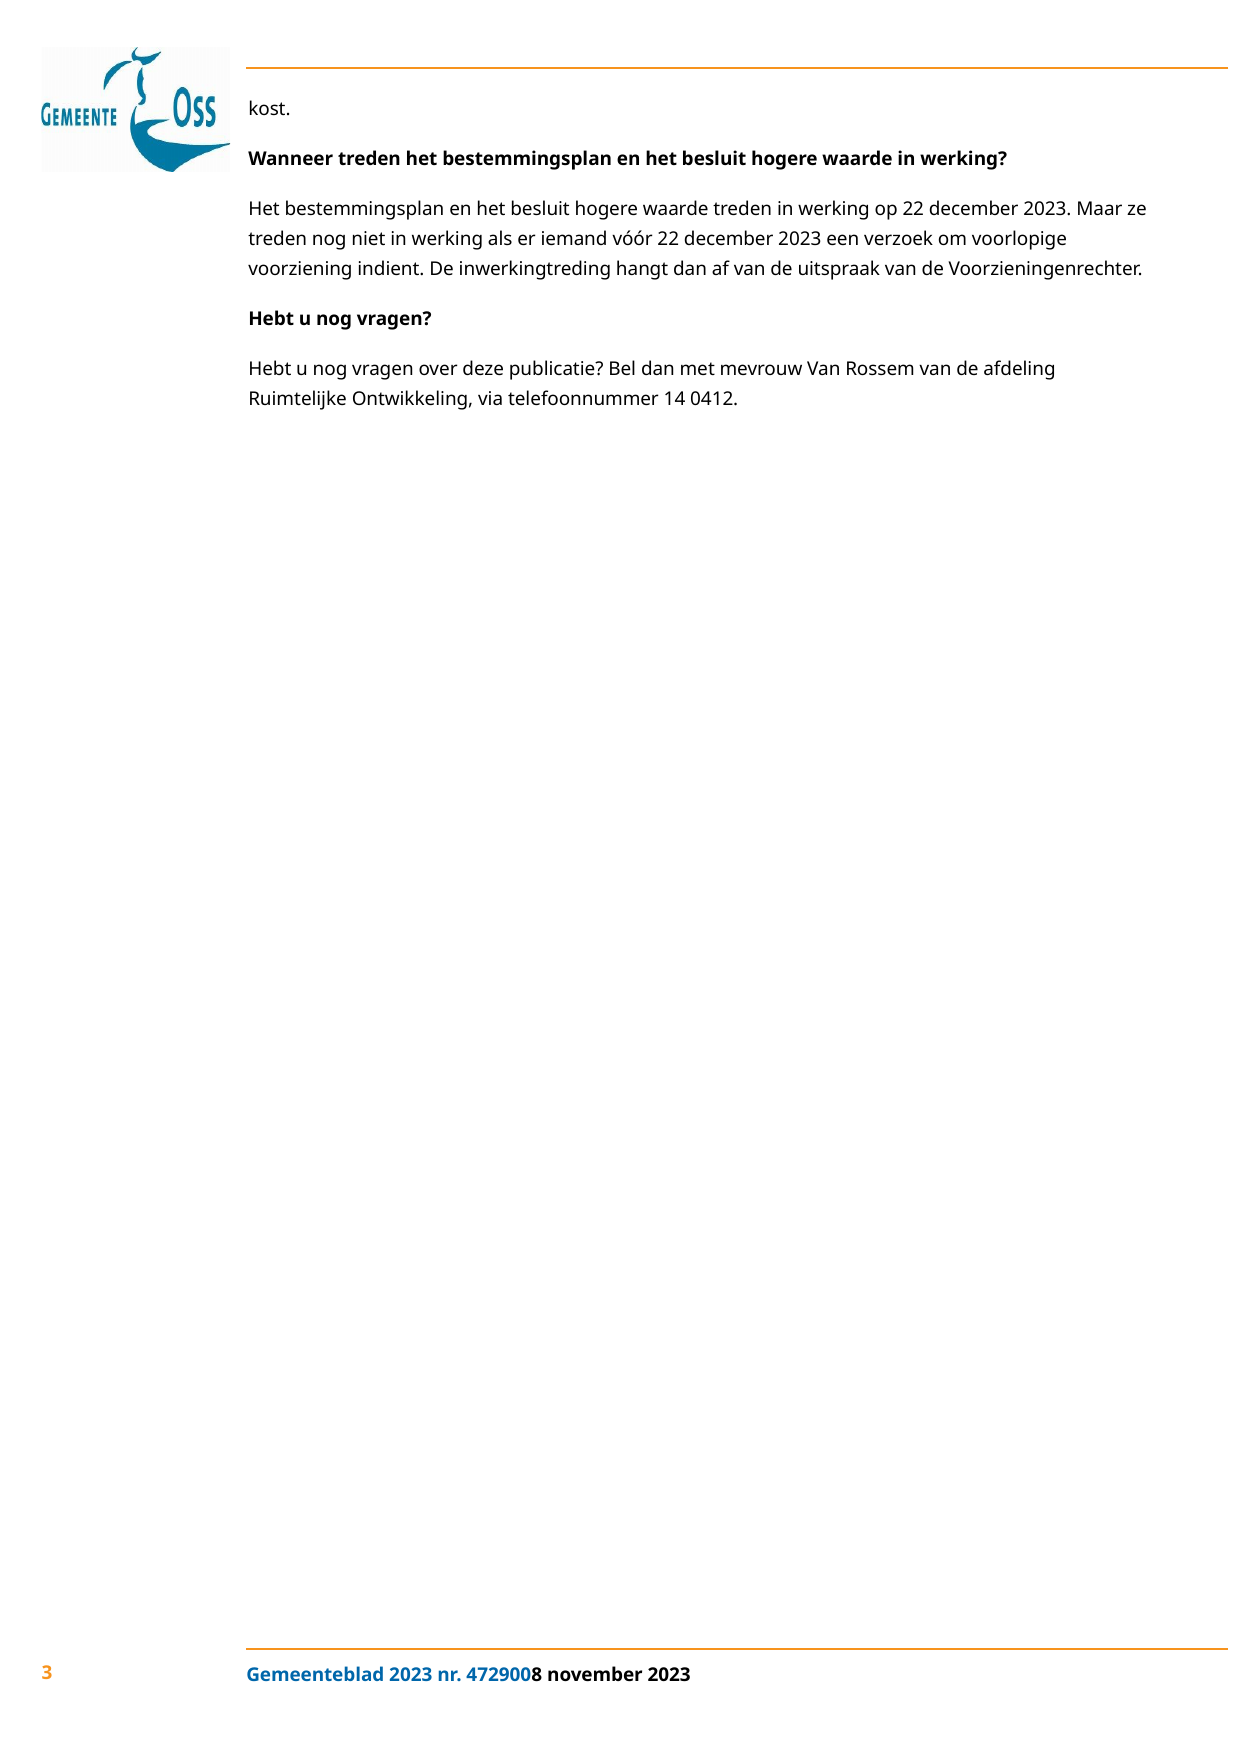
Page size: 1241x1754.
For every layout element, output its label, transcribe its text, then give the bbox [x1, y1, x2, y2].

text Hebt u nog vragen over deze publicatie? Bel dan met mevrouw Van Rossem van de afdeling Ruimtelijke Ontwikkeling, via telefoonnummer 14 0412. [248, 356, 1152, 411]
picture [41, 47, 231, 172]
text Hebt u nog vragen? [248, 305, 1152, 331]
text Het bestemmingsplan en het besluit hogere waarde treden in werking op 22 december 2023. Maar ze treden nog niet in werking als er iemand vóór 22 december 2023 een verzoek om voorlopige voorziening indient. De inwerkingtreding hangt dan af van de uitspraak van de Voorzieningenrechter. [248, 196, 1152, 281]
text kost. [248, 95, 1152, 121]
text Wanneer treden het bestemmingsplan en het besluit hogere waarde in werking? [248, 145, 1152, 171]
